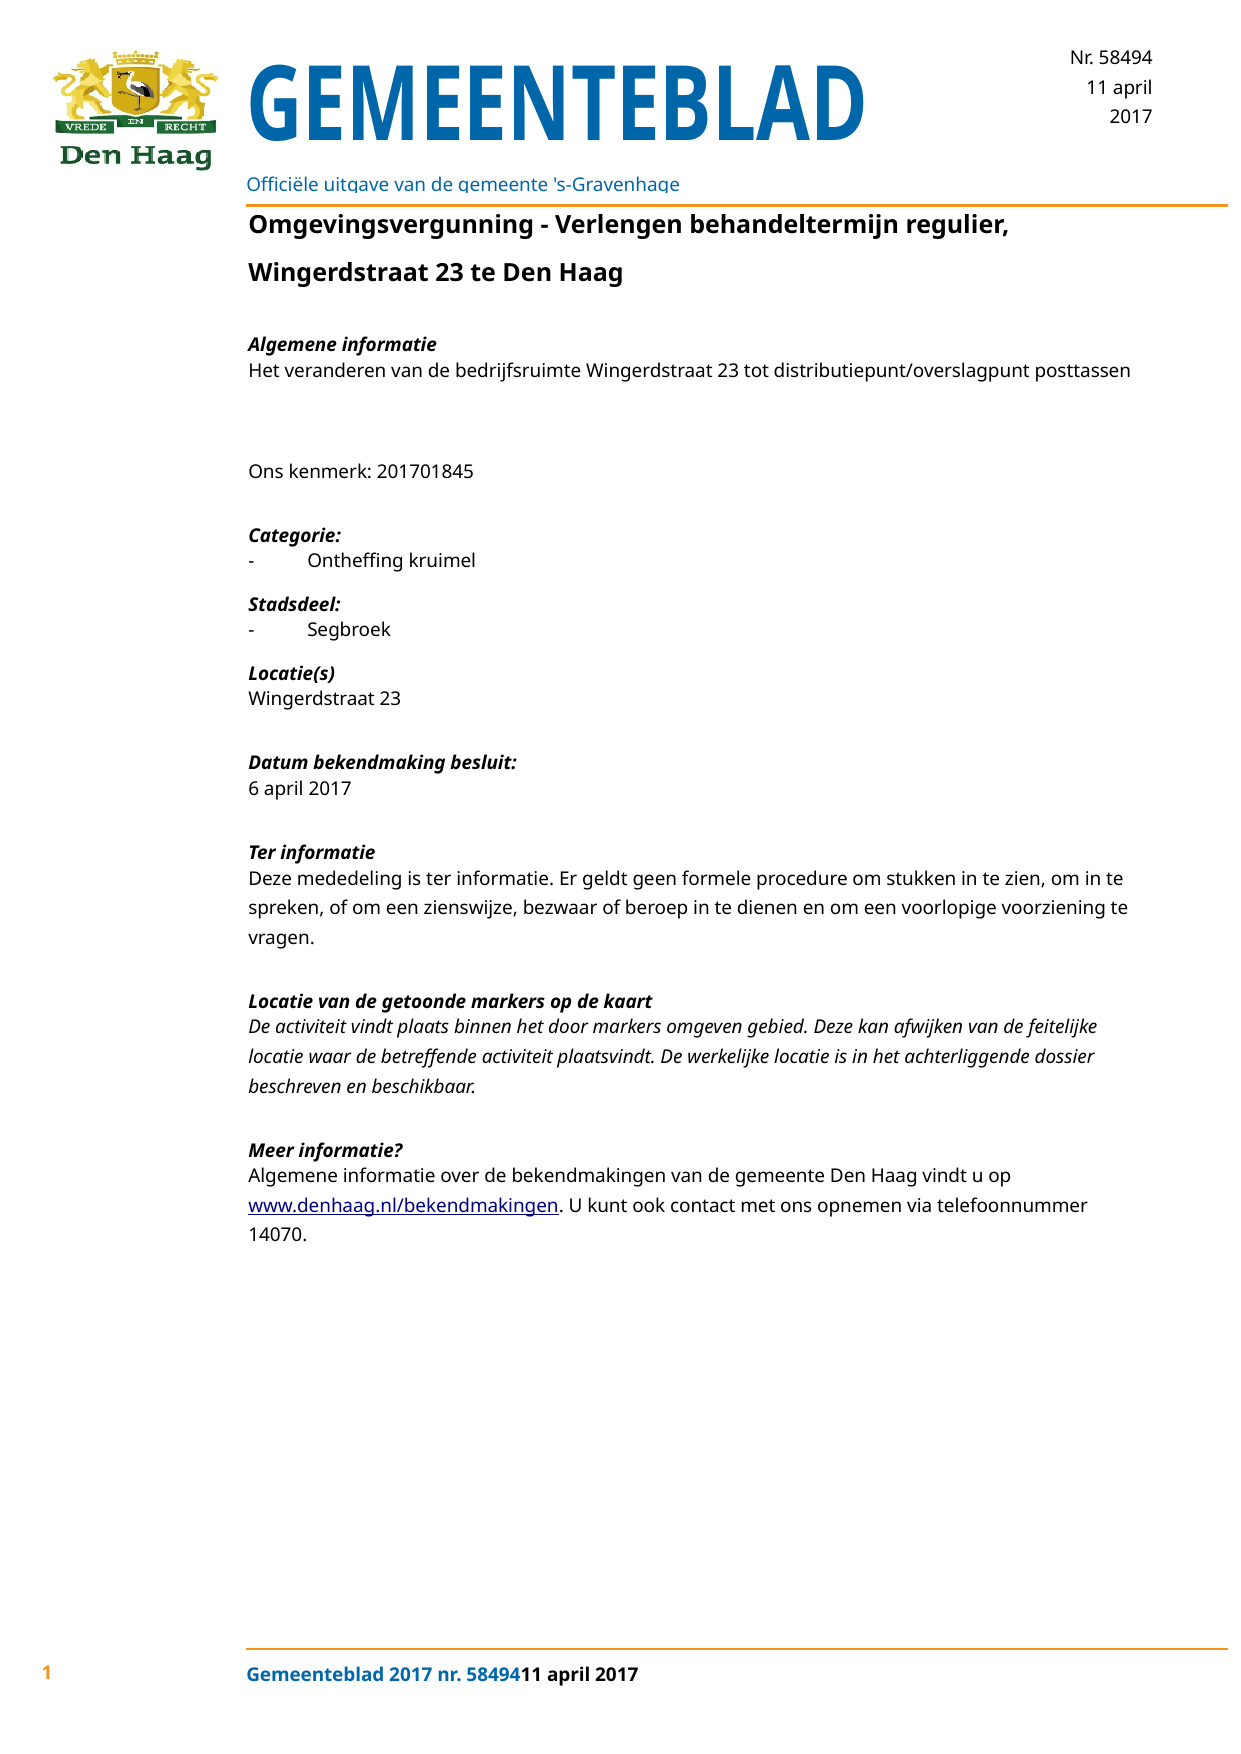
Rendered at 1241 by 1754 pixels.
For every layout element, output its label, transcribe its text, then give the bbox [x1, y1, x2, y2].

text Categorie: [248, 522, 1152, 548]
list Segbroek [248, 617, 1152, 642]
text Locatie(s) [248, 660, 1152, 685]
text Algemene informatie over de bekendmakingen van de gemeente Den Haag vindt u op www.denhaag.nl/bekendmakingen. U kunt ook contact met ons opnemen via telefoonnummer 14070. [248, 1162, 1152, 1247]
text 6 april 2017 [248, 775, 1152, 801]
text Deze mededeling is ter informatie. Er geldt geen formele procedure om stukken in te zien, om in te spreken, of om een zienswijze, bezwaar of beroep in te dienen en om een voorlopige voorziening te vragen. [248, 865, 1152, 950]
text Meer informatie? [248, 1137, 1152, 1162]
text Locatie van de getoonde markers op de kaart [248, 988, 1152, 1014]
list Ontheffing kruimel [248, 548, 1152, 573]
text Wingerdstraat 23 [248, 685, 1152, 711]
text Algemene informatie [248, 331, 1152, 357]
text Ons kenmerk: 201701845 [248, 458, 1152, 484]
text Ter informatie [248, 839, 1152, 865]
picture [41, 47, 231, 172]
text Omgevingsvergunning - Verlengen behandeltermijn regulier, Wingerdstraat 23 te Den Haag [248, 207, 1152, 288]
text Het veranderen van de bedrijfsruimte Wingerdstraat 23 tot distributiepunt/overslagpunt posttassen [248, 357, 1152, 383]
text Datum bekendmaking besluit: [248, 749, 1152, 775]
text Stadsdeel: [248, 591, 1152, 617]
text De activiteit vindt plaats binnen het door markers omgeven gebied. Deze kan afwijken van de feitelijke locatie waar de betreffende activiteit plaatsvindt. De werkelijke locatie is in het achterliggende dossier beschreven en beschikbaar. [248, 1014, 1152, 1098]
